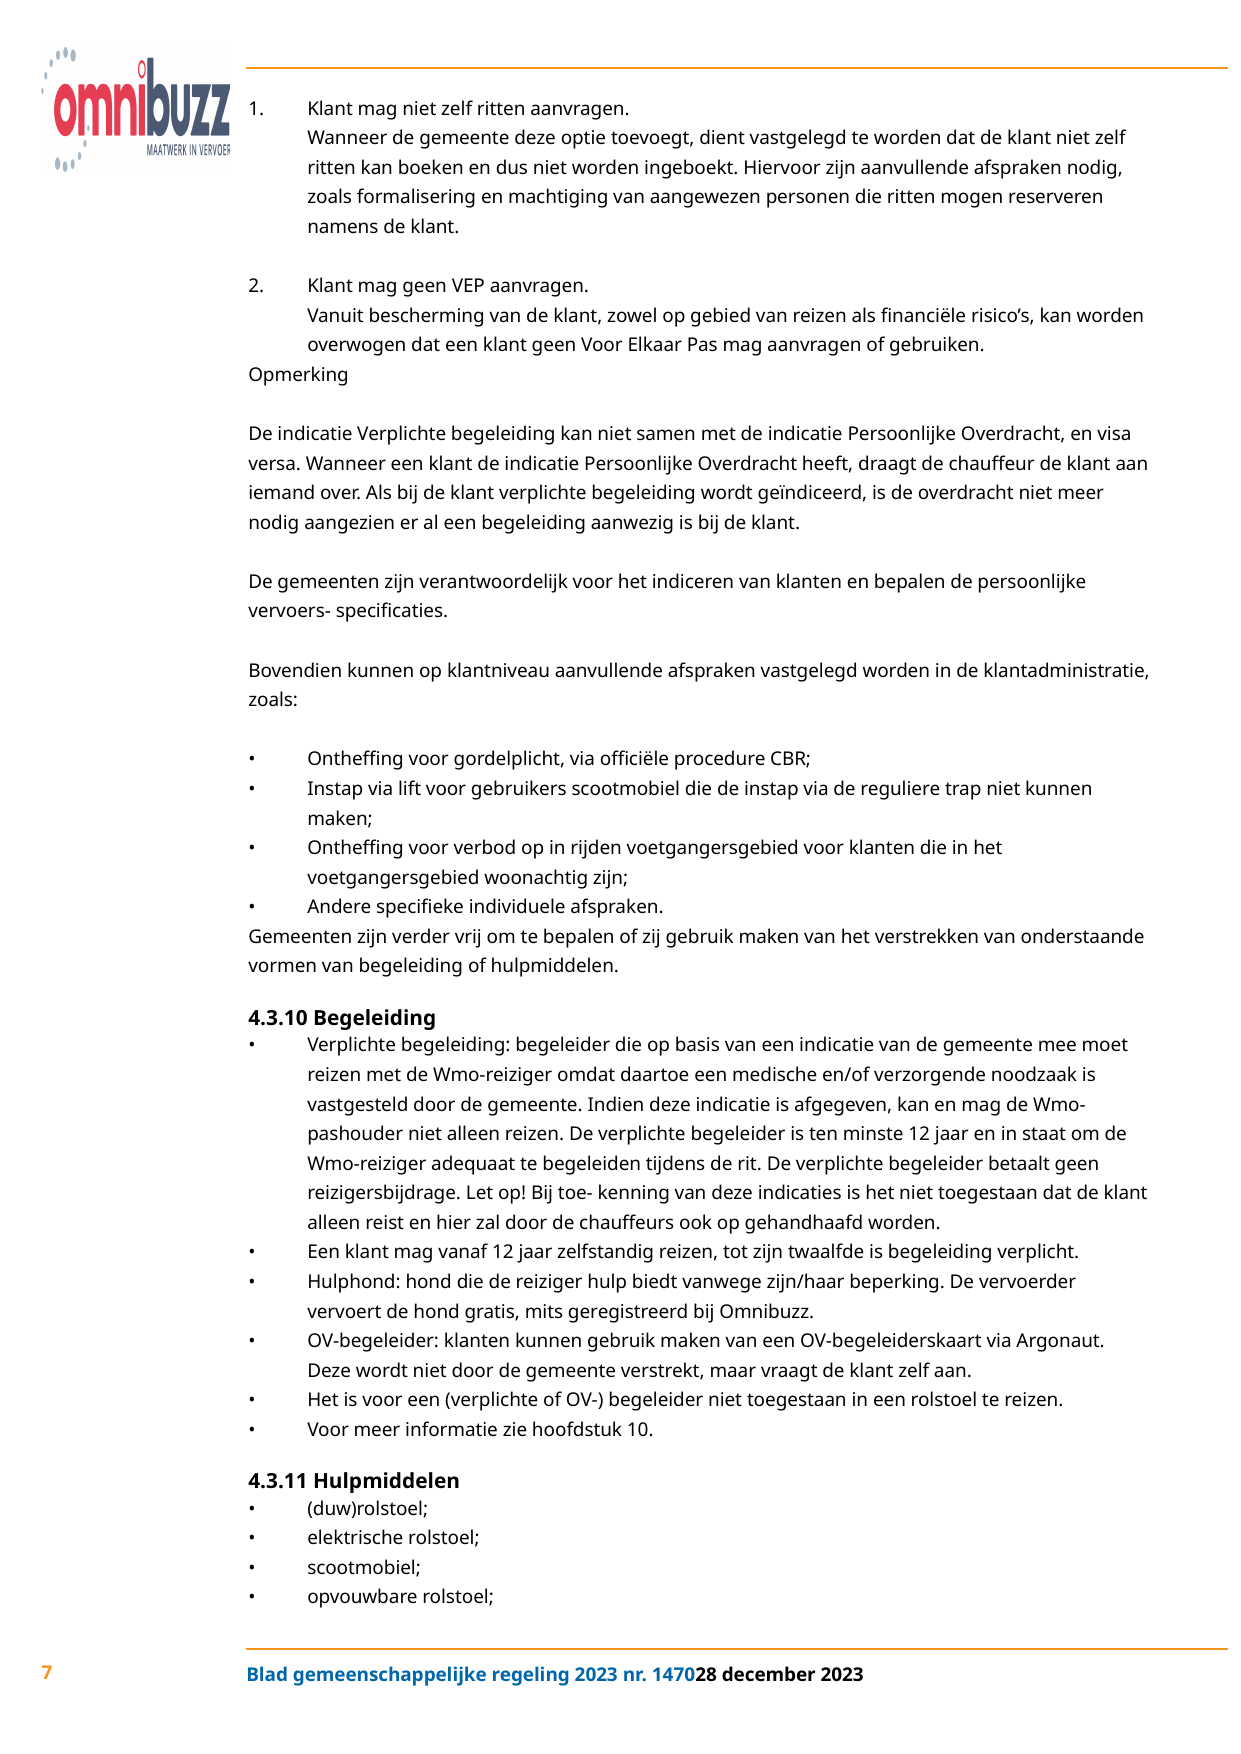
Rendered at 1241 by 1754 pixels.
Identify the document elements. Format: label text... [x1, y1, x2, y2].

picture [41, 47, 231, 172]
list Wanneer de gemeente deze optie toevoegt, dient vastgelegd te worden dat de klant niet zelf ritten kan boeken en dus niet worden ingeboekt. Hiervoor zijn aanvullende afspraken nodig, zoals formalisering en machtiging van aangewezen personen die ritten mogen reserveren namens de klant. [248, 124, 1152, 239]
list scootmobiel; [248, 1554, 1152, 1580]
list OV-begeleider: klanten kunnen gebruik maken van een OV-begeleiderskaart via Argonaut. Deze wordt niet door de gemeente verstrekt, maar vraagt de klant zelf aan. [248, 1327, 1152, 1383]
list Klant mag niet zelf ritten aanvragen. [248, 95, 1152, 121]
list (duw)rolstoel; [248, 1495, 1152, 1521]
list Het is voor een (verplichte of OV-) begeleider niet toegestaan in een rolstoel te reizen. [248, 1387, 1152, 1412]
text Gemeenten zijn verder vrij om te bepalen of zij gebruik maken van het verstrekken van onderstaande vormen van begeleiding of hulpmiddelen. [248, 923, 1152, 978]
list Vanuit bescherming van de klant, zowel op gebied van reizen als financiële risico’s, kan worden overwogen dat een klant geen Voor Elkaar Pas mag aanvragen of gebruiken. [248, 302, 1152, 357]
list Instap via lift voor gebruikers scootmobiel die de instap via de reguliere trap niet kunnen maken; [248, 775, 1152, 831]
text Bovendien kunnen op klantniveau aanvullende afspraken vastgelegd worden in de klantadministratie, zoals: [248, 657, 1152, 712]
text Opmerking [248, 361, 1152, 387]
text De gemeenten zijn verantwoordelijk voor het indiceren van klanten en bepalen de persoonlijke vervoers- specificaties. [248, 568, 1152, 623]
list Ontheffing voor verbod op in rijden voetgangersgebied voor klanten die in het voetgangersgebied woonachtig zijn; [248, 834, 1152, 890]
list Verplichte begeleiding: begeleider die op basis van een indicatie van de gemeente mee moet reizen met de Wmo-reiziger omdat daartoe een medische en/of verzorgende noodzaak is vastgesteld door de gemeente. Indien deze indicatie is afgegeven, kan en mag de Wmo-pashouder niet alleen reizen. De verplichte begeleider is ten minste 12 jaar en in staat om de Wmo-reiziger adequaat te begeleiden tijdens de rit. De verplichte begeleider betaalt geen reizigersbijdrage. Let op! Bij toe- kenning van deze indicaties is het niet toegestaan dat de klant alleen reist en hier zal door de chauffeurs ook op gehandhaafd worden. [248, 1032, 1152, 1235]
text 4.3.11 Hulpmiddelen [248, 1467, 1152, 1495]
list Andere specifieke individuele afspraken. [248, 893, 1152, 919]
list Klant mag geen VEP aanvragen. [248, 272, 1152, 298]
text 4.3.10 Begeleiding [248, 1003, 1152, 1032]
list Een klant mag vanaf 12 jaar zelfstandig reizen, tot zijn twaalfde is begeleiding verplicht. [248, 1239, 1152, 1264]
list opvouwbare rolstoel; [248, 1584, 1152, 1609]
text De indicatie Verplichte begeleiding kan niet samen met de indicatie Persoonlijke Overdracht, en visa versa. Wanneer een klant de indicatie Persoonlijke Overdracht heeft, draagt de chauffeur de klant aan iemand over. Als bij de klant verplichte begeleiding wordt geïndiceerd, is de overdracht niet meer nodig aangezien er al een begeleiding aanwezig is bij de klant. [248, 420, 1152, 535]
list Ontheffing voor gordelplicht, via officiële procedure CBR; [248, 746, 1152, 771]
list Voor meer informatie zie hoofdstuk 10. [248, 1416, 1152, 1442]
list Hulphond: hond die de reiziger hulp biedt vanwege zijn/haar beperking. De vervoerder vervoert de hond gratis, mits geregistreerd bij Omnibuzz. [248, 1268, 1152, 1323]
list elektrische rolstoel; [248, 1524, 1152, 1550]
